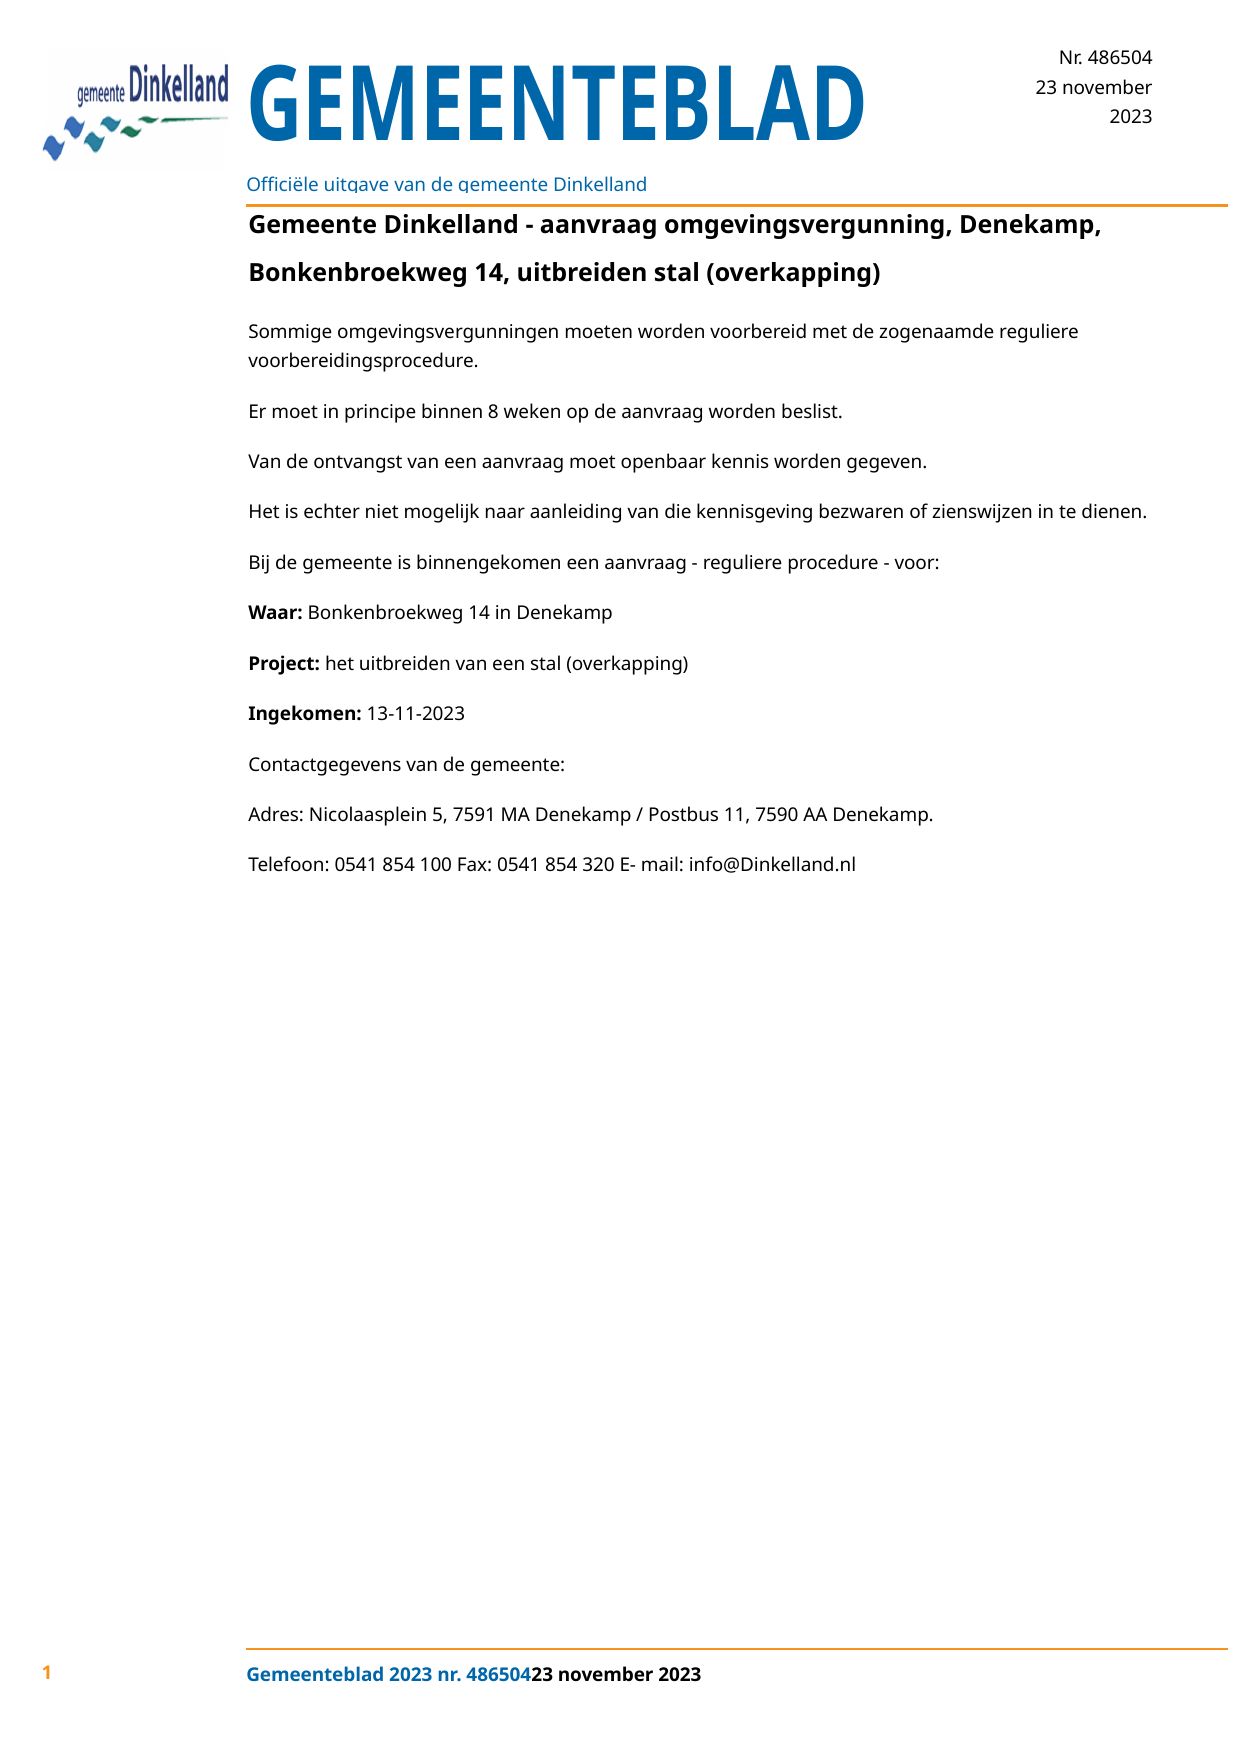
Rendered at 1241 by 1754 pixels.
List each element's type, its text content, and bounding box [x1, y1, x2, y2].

text Ingekomen: 13-11-2023 [248, 700, 1152, 726]
text Adres: Nicolaasplein 5, 7591 MA Denekamp / Postbus 11, 7590 AA Denekamp. [248, 801, 1152, 827]
text Er moet in principe binnen 8 weken op de aanvraag worden beslist. [248, 398, 1152, 424]
text Contactgegevens van de gemeente: [248, 751, 1152, 777]
picture [41, 47, 231, 172]
text Project: het uitbreiden van een stal (overkapping) [248, 650, 1152, 676]
text Waar: Bonkenbroekweg 14 in Denekamp [248, 599, 1152, 625]
text Gemeente Dinkelland - aanvraag omgevingsvergunning, Denekamp, Bonkenbroekweg 14, uitbreiden stal (overkapping) [248, 207, 1152, 288]
text Van de ontvangst van een aanvraag moet openbaar kennis worden gegeven. [248, 448, 1152, 474]
text Sommige omgevingsvergunningen moeten worden voorbereid met de zogenaamde reguliere voorbereidingsprocedure. [248, 318, 1152, 373]
text Bij de gemeente is binnengekomen een aanvraag - reguliere procedure - voor: [248, 549, 1152, 575]
text Het is echter niet mogelijk naar aanleiding van die kennisgeving bezwaren of zienswijzen in te dienen. [248, 499, 1152, 524]
text Telefoon: 0541 854 100 Fax: 0541 854 320 E- mail: info@Dinkelland.nl [248, 852, 1152, 877]
